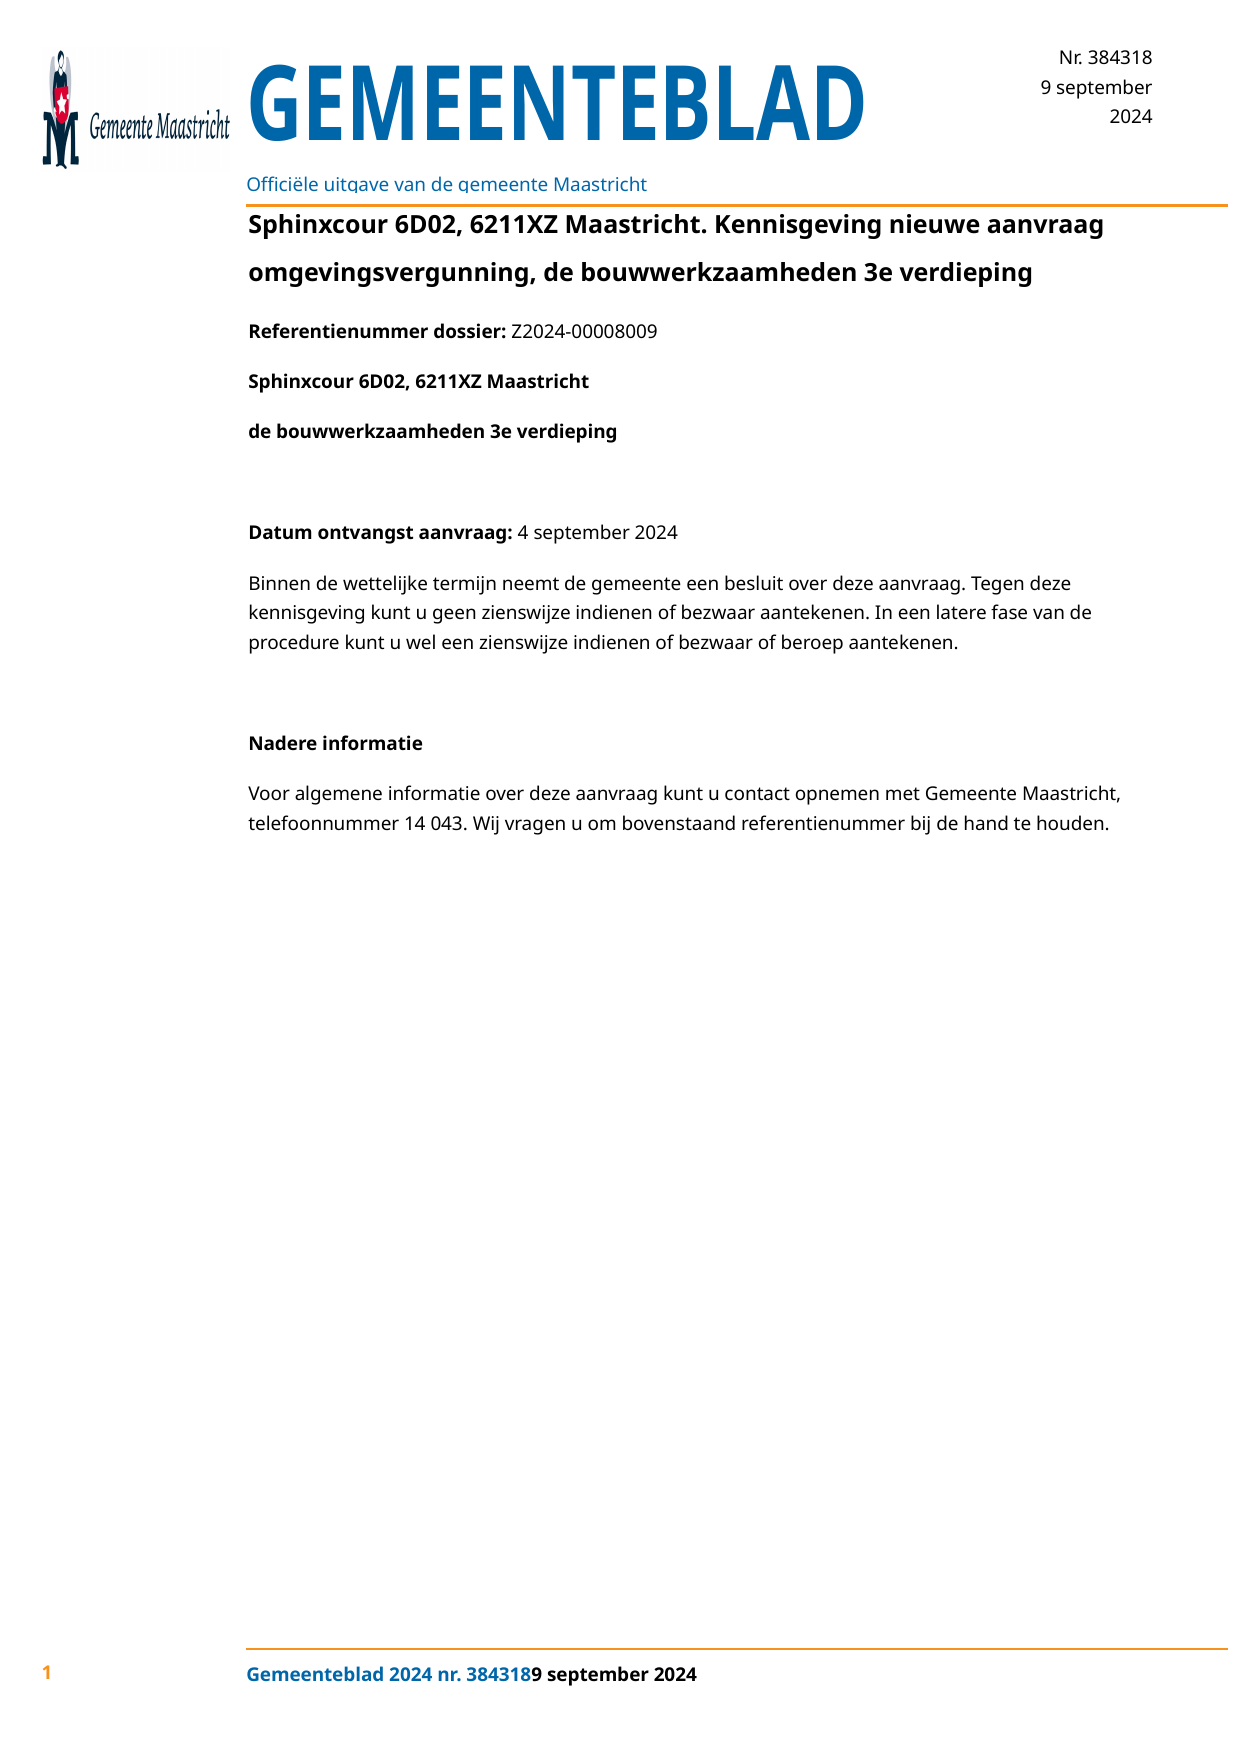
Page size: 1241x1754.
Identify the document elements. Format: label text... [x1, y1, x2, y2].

text Sphinxcour 6D02, 6211XZ Maastricht. Kennisgeving nieuwe aanvraag omgevingsvergunning, de bouwwerkzaamheden 3e verdieping [248, 207, 1152, 288]
text Voor algemene informatie over deze aanvraag kunt u contact opnemen met Gemeente Maastricht, telefoonnummer 14 043. Wij vragen u om bovenstaand referentienummer bij de hand te houden. [248, 780, 1152, 836]
text Binnen de wettelijke termijn neemt de gemeente een besluit over deze aanvraag. Tegen deze kennisgeving kunt u geen zienswijze indienen of bezwaar aantekenen. In een latere fase van de procedure kunt u wel een zienswijze indienen of bezwaar of beroep aantekenen. [248, 570, 1152, 655]
text Nadere informatie [248, 730, 1152, 756]
text Referentienummer dossier: Z2024-00008009 [248, 318, 1152, 344]
text de bouwwerkzaamheden 3e verdieping [248, 419, 1152, 444]
text Datum ontvangst aanvraag: 4 september 2024 [248, 519, 1152, 545]
text Sphinxcour 6D02, 6211XZ Maastricht [248, 368, 1152, 394]
picture [41, 47, 231, 172]
